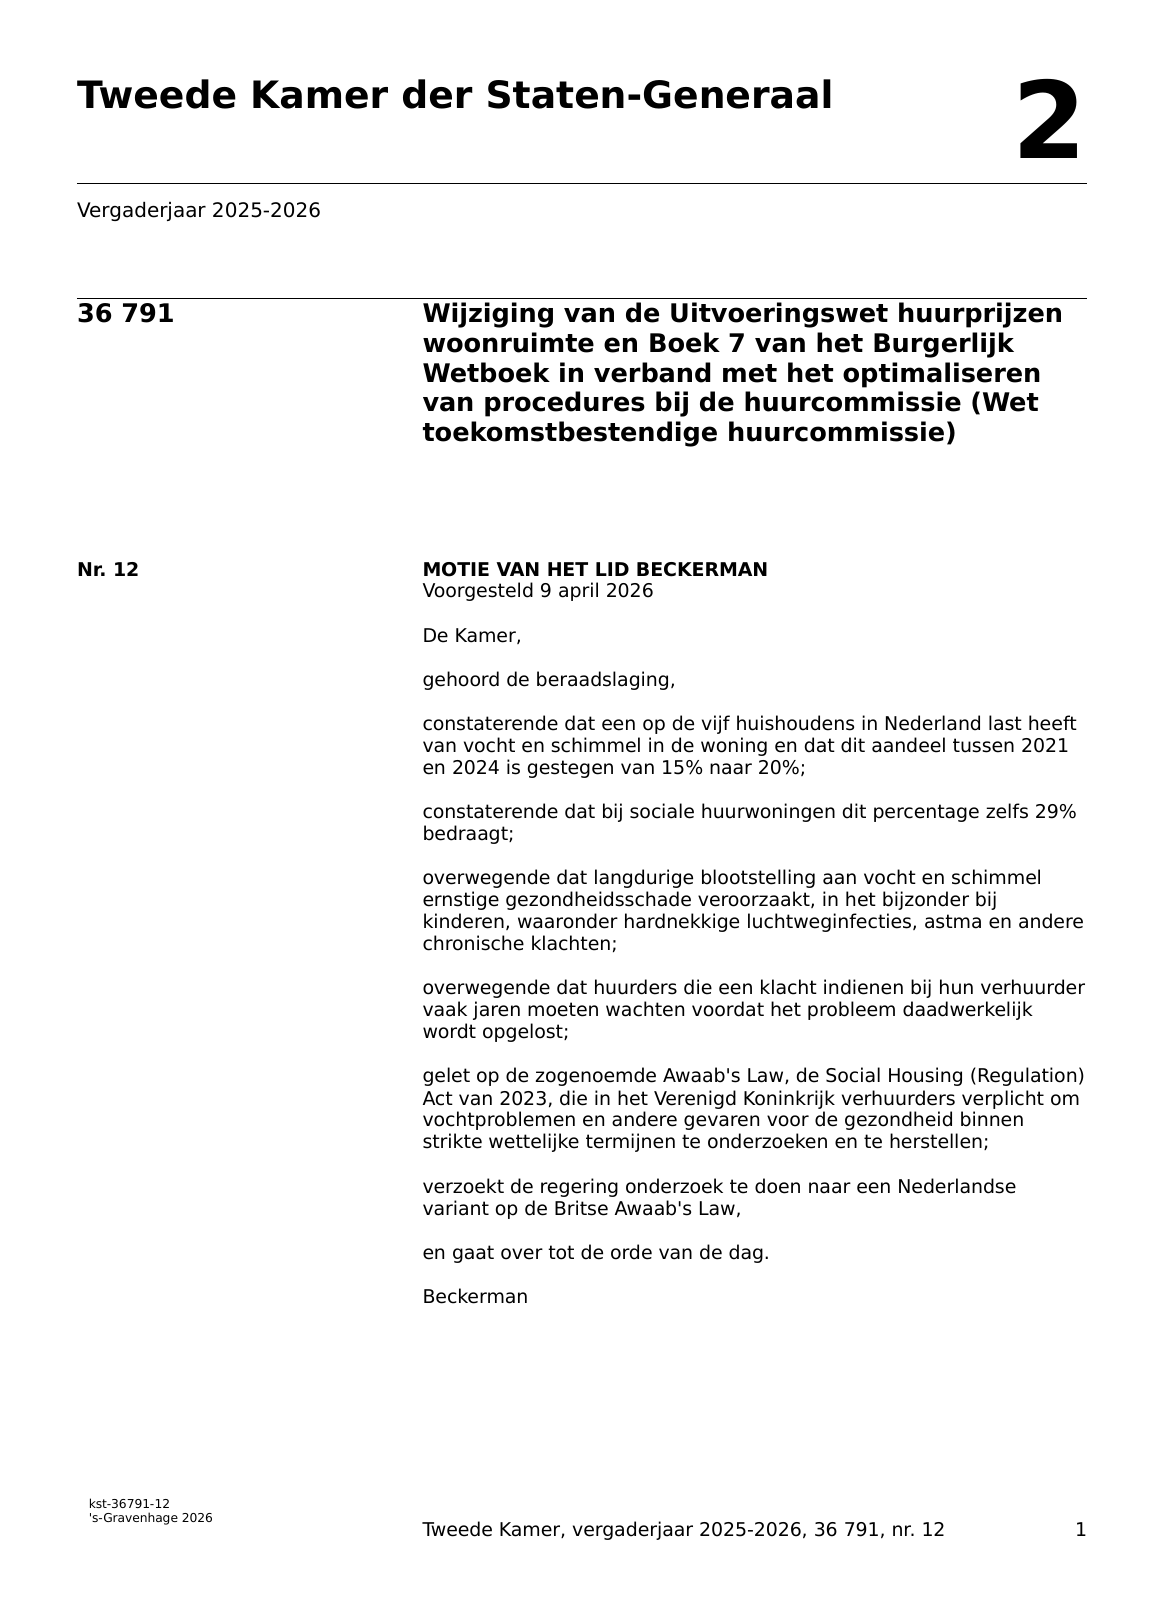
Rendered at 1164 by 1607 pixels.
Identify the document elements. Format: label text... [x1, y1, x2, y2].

text verzoekt de regering onderzoek te doen naar een Nederlandse variant op de Britse Awaab's Law, [422, 1176, 1087, 1219]
text Voorgesteld 9 april 2026 [422, 580, 1087, 602]
text overwegende dat huurders die een klacht indienen bij hun verhuurder vaak jaren moeten wachten voordat het probleem daadwerkelijk wordt opgelost; [422, 977, 1087, 1043]
subtitle 36 791 Wijziging van de Uitvoeringswet huurprijzen woonruimte en Boek 7 van het Burgerlijk Wetboek in verband met het optimaliseren van procedures bij de huurcommissie (Wet toekomstbestendige huurcommissie) [77, 299, 1087, 447]
text en gaat over tot de orde van de dag. [422, 1242, 1087, 1264]
subtitle Nr. 12 MOTIE VAN HET LID BECKERMAN [77, 558, 1087, 580]
table_cell Vergaderjaar 2025-2026 [77, 184, 1087, 298]
text constaterende dat een op de vijf huishoudens in Nederland last heeft van vocht en schimmel in de woning en dat dit aandeel tussen 2021 en 2024 is gestegen van 15% naar 20%; [422, 713, 1087, 779]
text overwegende dat langdurige blootstelling aan vocht en schimmel ernstige gezondheidsschade veroorzaakt, in het bijzonder bij kinderen, waaronder hardnekkige luchtweginfecties, astma en andere chronische klachten; [422, 867, 1087, 955]
text 's-Gravenhage 2026 [88, 1511, 323, 1525]
table_header 2 [886, 59, 1087, 183]
text De Kamer, [422, 624, 1087, 647]
text Beckerman [422, 1286, 1087, 1308]
table_header Tweede Kamer der Staten-Generaal [77, 59, 886, 183]
text gelet op de zogenoemde Awaab's Law, de Social Housing (Regulation) Act van 2023, die in het Verenigd Koninkrijk verhuurders verplicht om vochtproblemen en andere gevaren voor de gezondheid binnen strikte wettelijke termijnen te onderzoeken en te herstellen; [422, 1065, 1087, 1153]
text constaterende dat bij sociale huurwoningen dit percentage zelfs 29% bedraagt; [422, 801, 1087, 845]
text kst-36791-12 [88, 1497, 323, 1511]
text gehoord de beraadslaging, [422, 669, 1087, 691]
